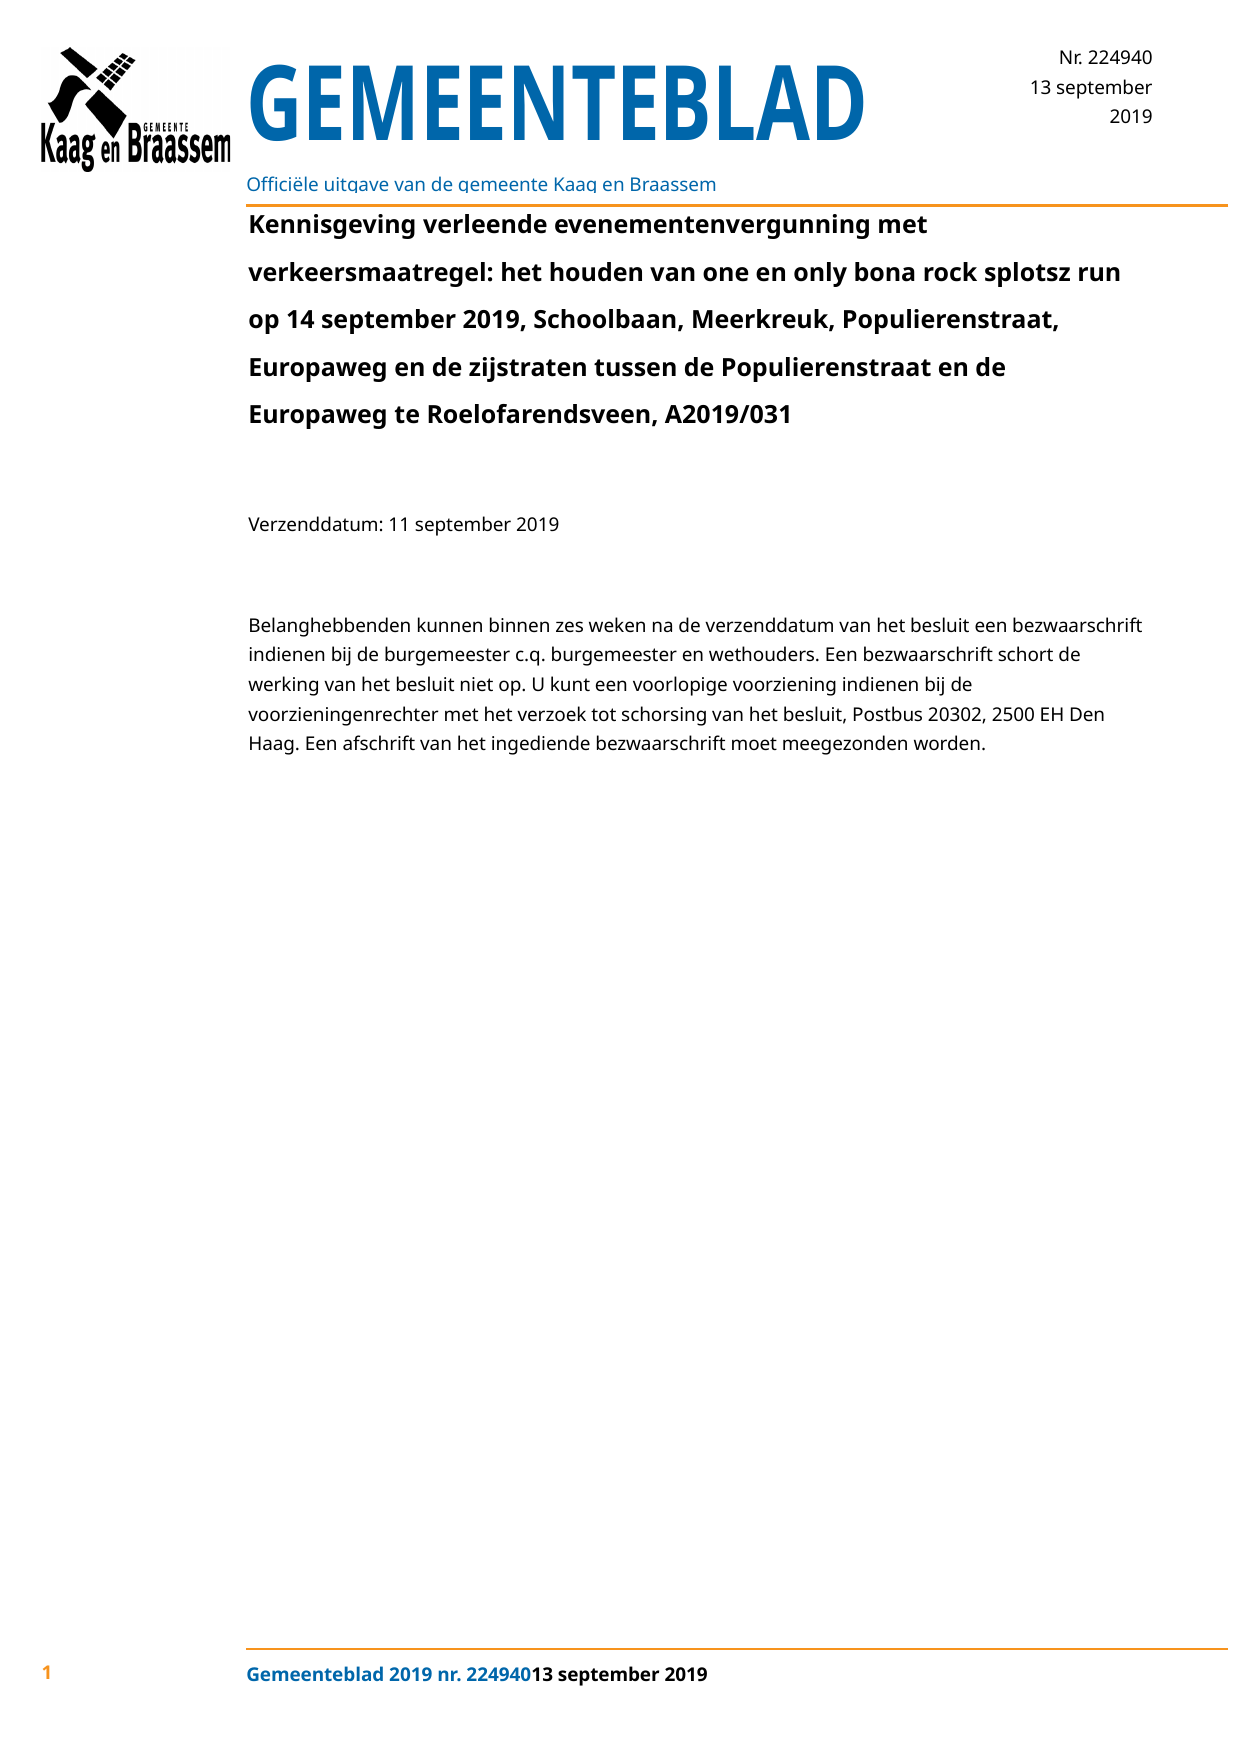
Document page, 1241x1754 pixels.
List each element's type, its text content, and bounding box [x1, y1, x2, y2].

text Belanghebbenden kunnen binnen zes weken na de verzenddatum van het besluit een bezwaarschrift indienen bij de burgemeester c.q. burgemeester en wethouders. Een bezwaarschrift schort de werking van het besluit niet op. U kunt een voorlopige voorziening indienen bij de voorzieningenrechter met het verzoek tot schorsing van het besluit, Postbus 20302, 2500 EH Den Haag. Een afschrift van het ingediende bezwaarschrift moet meegezonden worden. [248, 612, 1152, 756]
text Verzenddatum: 11 september 2019 [248, 511, 1152, 537]
text Kennisgeving verleende evenementenvergunning met verkeersmaatregel: het houden van one en only bona rock splotsz run op 14 september 2019, Schoolbaan, Meerkreuk, Populierenstraat, Europaweg en de zijstraten tussen de Populierenstraat en de Europaweg te Roelofarendsveen, A2019/031 [248, 207, 1152, 431]
picture [41, 47, 231, 172]
